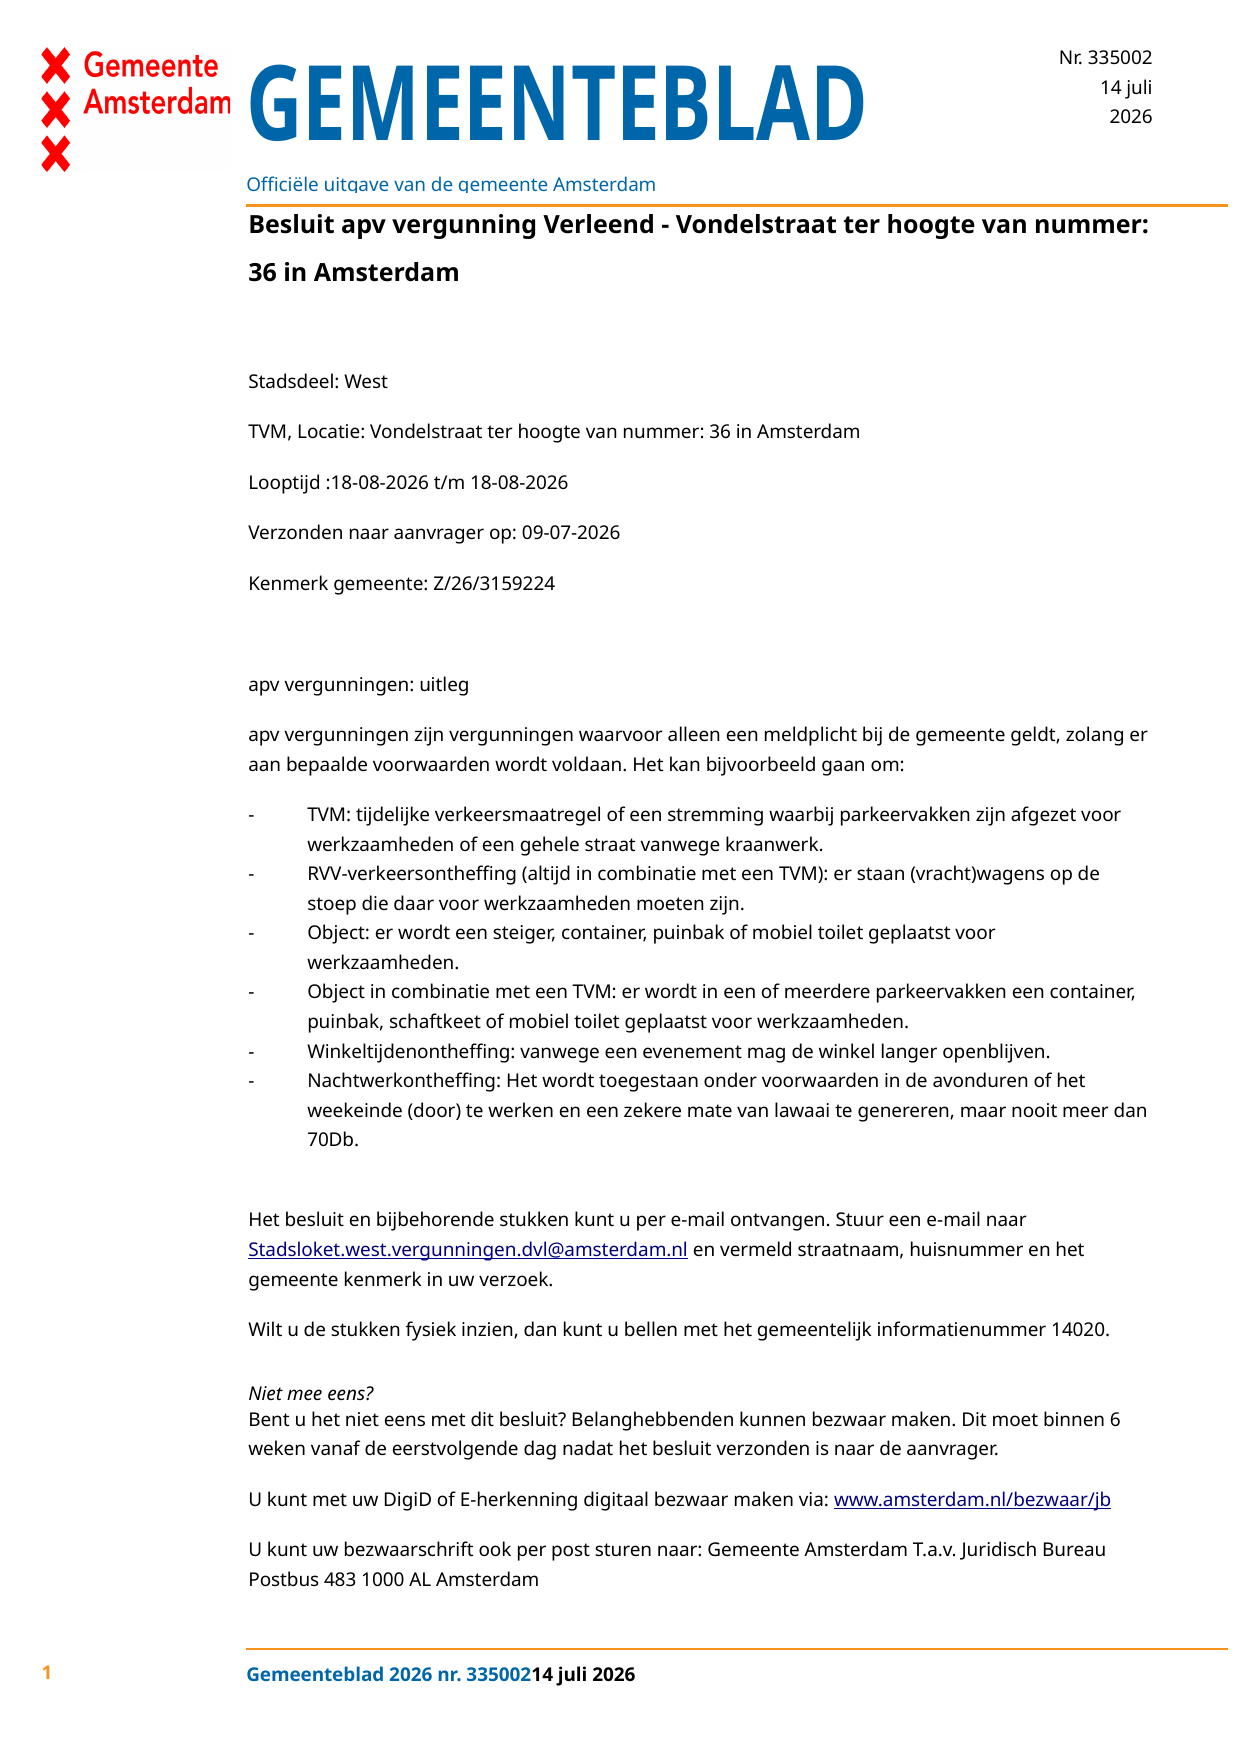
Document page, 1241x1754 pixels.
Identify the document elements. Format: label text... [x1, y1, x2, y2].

text U kunt met uw DigiD of E-herkenning digitaal bezwaar maken via: www.amsterdam.nl/bezwaar/jb [248, 1486, 1152, 1512]
text TVM, Locatie: Vondelstraat ter hoogte van nummer: 36 in Amsterdam [248, 419, 1152, 444]
list Nachtwerkontheffing: Het wordt toegestaan onder voorwaarden in de avonduren of het weekeinde (door) te werken en een zekere mate van lawaai te genereren, maar nooit meer dan 70Db. [248, 1067, 1152, 1152]
text Kenmerk gemeente: Z/26/3159224 [248, 570, 1152, 596]
text Stadsdeel: West [248, 368, 1152, 394]
text Niet mee eens? [248, 1380, 1152, 1406]
list TVM: tijdelijke verkeersmaatregel of een stremming waarbij parkeervakken zijn afgezet voor werkzaamheden of een gehele straat vanwege kraanwerk. [248, 801, 1152, 857]
list Object: er wordt een steiger, container, puinbak of mobiel toilet geplaatst voor werkzaamheden. [248, 919, 1152, 975]
text Bent u het niet eens met dit besluit? Belanghebbenden kunnen bezwaar maken. Dit moet binnen 6 weken vanaf de eerstvolgende dag nadat het besluit verzonden is naar de aanvrager. [248, 1406, 1152, 1461]
text Wilt u de stukken fysiek inzien, dan kunt u bellen met het gemeentelijk informatienummer 14020. [248, 1316, 1152, 1342]
list Object in combinatie met een TVM: er wordt in een of meerdere parkeervakken een container, puinbak, schaftkeet of mobiel toilet geplaatst voor werkzaamheden. [248, 979, 1152, 1034]
text Besluit apv vergunning Verleend - Vondelstraat ter hoogte van nummer: 36 in Amsterdam [248, 207, 1152, 288]
list Winkeltijdenontheffing: vanwege een evenement mag de winkel langer openblijven. [248, 1038, 1152, 1064]
text U kunt uw bezwaarschrift ook per post sturen naar: Gemeente Amsterdam T.a.v. Juridisch Bureau Postbus 483 1000 AL Amsterdam [248, 1536, 1152, 1592]
text apv vergunningen zijn vergunningen waarvoor alleen een meldplicht bij de gemeente geldt, zolang er aan bepaalde voorwaarden wordt voldaan. Het kan bijvoorbeeld gaan om: [248, 721, 1152, 777]
text Verzonden naar aanvrager op: 09-07-2026 [248, 519, 1152, 545]
text Het besluit en bijbehorende stukken kunt u per e-mail ontvangen. Stuur een e-mail naar Stadsloket.west.vergunningen.dvl@amsterdam.nl en vermeld straatnaam, huisnummer en het gemeente kenmerk in uw verzoek. [248, 1207, 1152, 1292]
text apv vergunningen: uitleg [248, 671, 1152, 697]
list RVV-verkeersontheffing (altijd in combinatie met een TVM): er staan (vracht)wagens op de stoep die daar voor werkzaamheden moeten zijn. [248, 860, 1152, 916]
text Looptijd :18-08-2026 t/m 18-08-2026 [248, 469, 1152, 495]
picture [41, 47, 231, 172]
